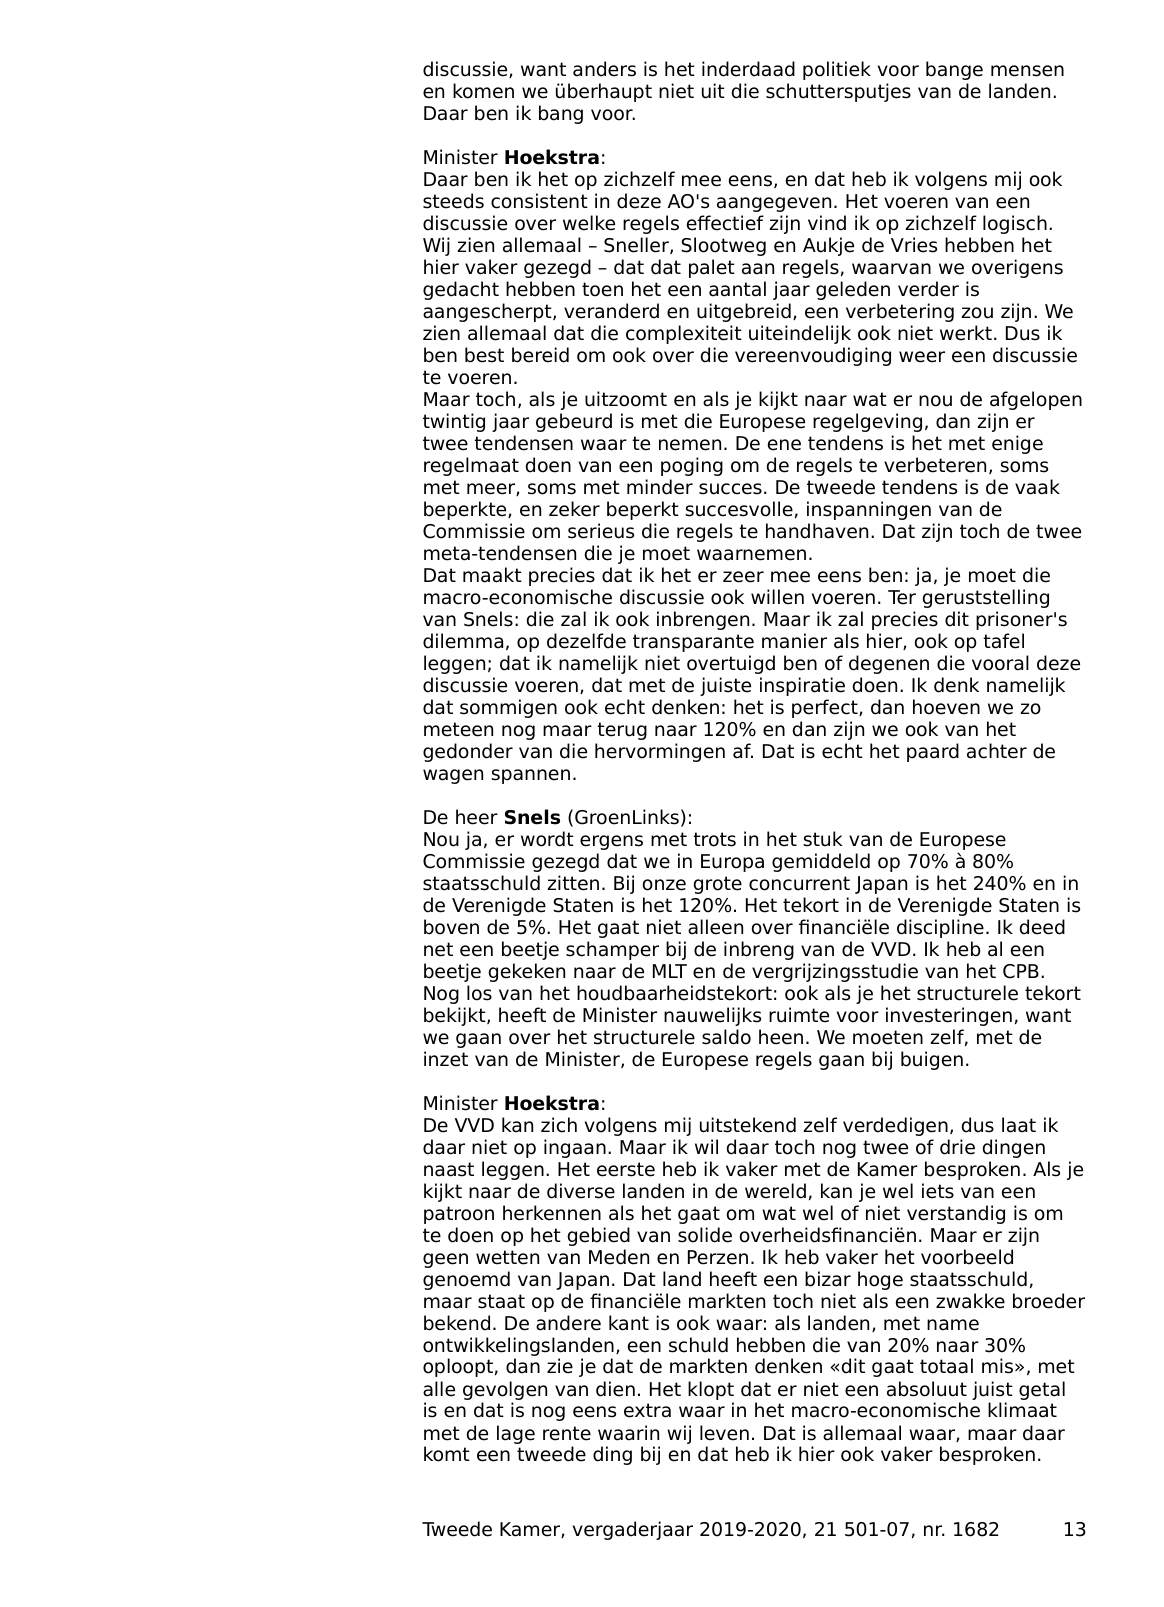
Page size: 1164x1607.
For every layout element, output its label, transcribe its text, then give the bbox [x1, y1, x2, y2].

text Maar toch, als je uitzoomt en als je kijkt naar wat er nou de afgelopen twintig jaar gebeurd is met die Europese regelgeving, dan zijn er twee tendensen waar te nemen. De ene tendens is het met enige regelmaat doen van een poging om de regels te verbeteren, soms met meer, soms met minder succes. De tweede tendens is de vaak beperkte, en zeker beperkt succesvolle, inspanningen van de Commissie om serieus die regels te handhaven. Dat zijn toch de twee meta-tendensen die je moet waarnemen. [422, 389, 1087, 565]
text Daar ben ik het op zichzelf mee eens, en dat heb ik volgens mij ook steeds consistent in deze AO's aangegeven. Het voeren van een discussie over welke regels effectief zijn vind ik op zichzelf logisch. Wij zien allemaal – Sneller, Slootweg en Aukje de Vries hebben het hier vaker gezegd – dat dat palet aan regels, waarvan we overigens gedacht hebben toen het een aantal jaar geleden verder is aangescherpt, veranderd en uitgebreid, een verbetering zou zijn. We zien allemaal dat die complexiteit uiteindelijk ook niet werkt. Dus ik ben best bereid om ook over die vereenvoudiging weer een discussie te voeren. [422, 169, 1087, 389]
text discussie, want anders is het inderdaad politiek voor bange mensen en komen we überhaupt niet uit die schuttersputjes van de landen. Daar ben ik bang voor. [422, 59, 1087, 125]
text Minister Hoekstra: [422, 1093, 1087, 1115]
text De VVD kan zich volgens mij uitstekend zelf verdedigen, dus laat ik daar niet op ingaan. Maar ik wil daar toch nog twee of drie dingen naast leggen. Het eerste heb ik vaker met de Kamer besproken. Als je kijkt naar de diverse landen in de wereld, kan je wel iets van een patroon herkennen als het gaat om wat wel of niet verstandig is om te doen op het gebied van solide overheidsfinanciën. Maar er zijn geen wetten van Meden en Perzen. Ik heb vaker het voorbeeld genoemd van Japan. Dat land heeft een bizar hoge staatsschuld, maar staat op de financiële markten toch niet als een zwakke broeder bekend. De andere kant is ook waar: als landen, met name ontwikkelingslanden, een schuld hebben die van 20% naar 30% oploopt, dan zie je dat de markten denken «dit gaat totaal mis», met alle gevolgen van dien. Het klopt dat er niet een absoluut juist getal is en dat is nog eens extra waar in het macro-economische klimaat met de lage rente waarin wij leven. Dat is allemaal waar, maar daar komt een tweede ding bij en dat heb ik hier ook vaker besproken. [422, 1115, 1087, 1466]
text Dat maakt precies dat ik het er zeer mee eens ben: ja, je moet die macro-economische discussie ook willen voeren. Ter geruststelling van Snels: die zal ik ook inbrengen. Maar ik zal precies dit prisoner's dilemma, op dezelfde transparante manier als hier, ook op tafel leggen; dat ik namelijk niet overtuigd ben of degenen die vooral deze discussie voeren, dat met de juiste inspiratie doen. Ik denk namelijk dat sommigen ook echt denken: het is perfect, dan hoeven we zo meteen nog maar terug naar 120% en dan zijn we ook van het gedonder van die hervormingen af. Dat is echt het paard achter de wagen spannen. [422, 565, 1087, 784]
text Minister Hoekstra: [422, 147, 1087, 169]
text De heer Snels (GroenLinks): [422, 807, 1087, 829]
text Nou ja, er wordt ergens met trots in het stuk van de Europese Commissie gezegd dat we in Europa gemiddeld op 70% à 80% staatsschuld zitten. Bij onze grote concurrent Japan is het 240% en in de Verenigde Staten is het 120%. Het tekort in de Verenigde Staten is boven de 5%. Het gaat niet alleen over financiële discipline. Ik deed net een beetje schamper bij de inbreng van de VVD. Ik heb al een beetje gekeken naar de MLT en de vergrijzingsstudie van het CPB. Nog los van het houdbaarheidstekort: ook als je het structurele tekort bekijkt, heeft de Minister nauwelijks ruimte voor investeringen, want we gaan over het structurele saldo heen. We moeten zelf, met de inzet van de Minister, de Europese regels gaan bij buigen. [422, 829, 1087, 1071]
